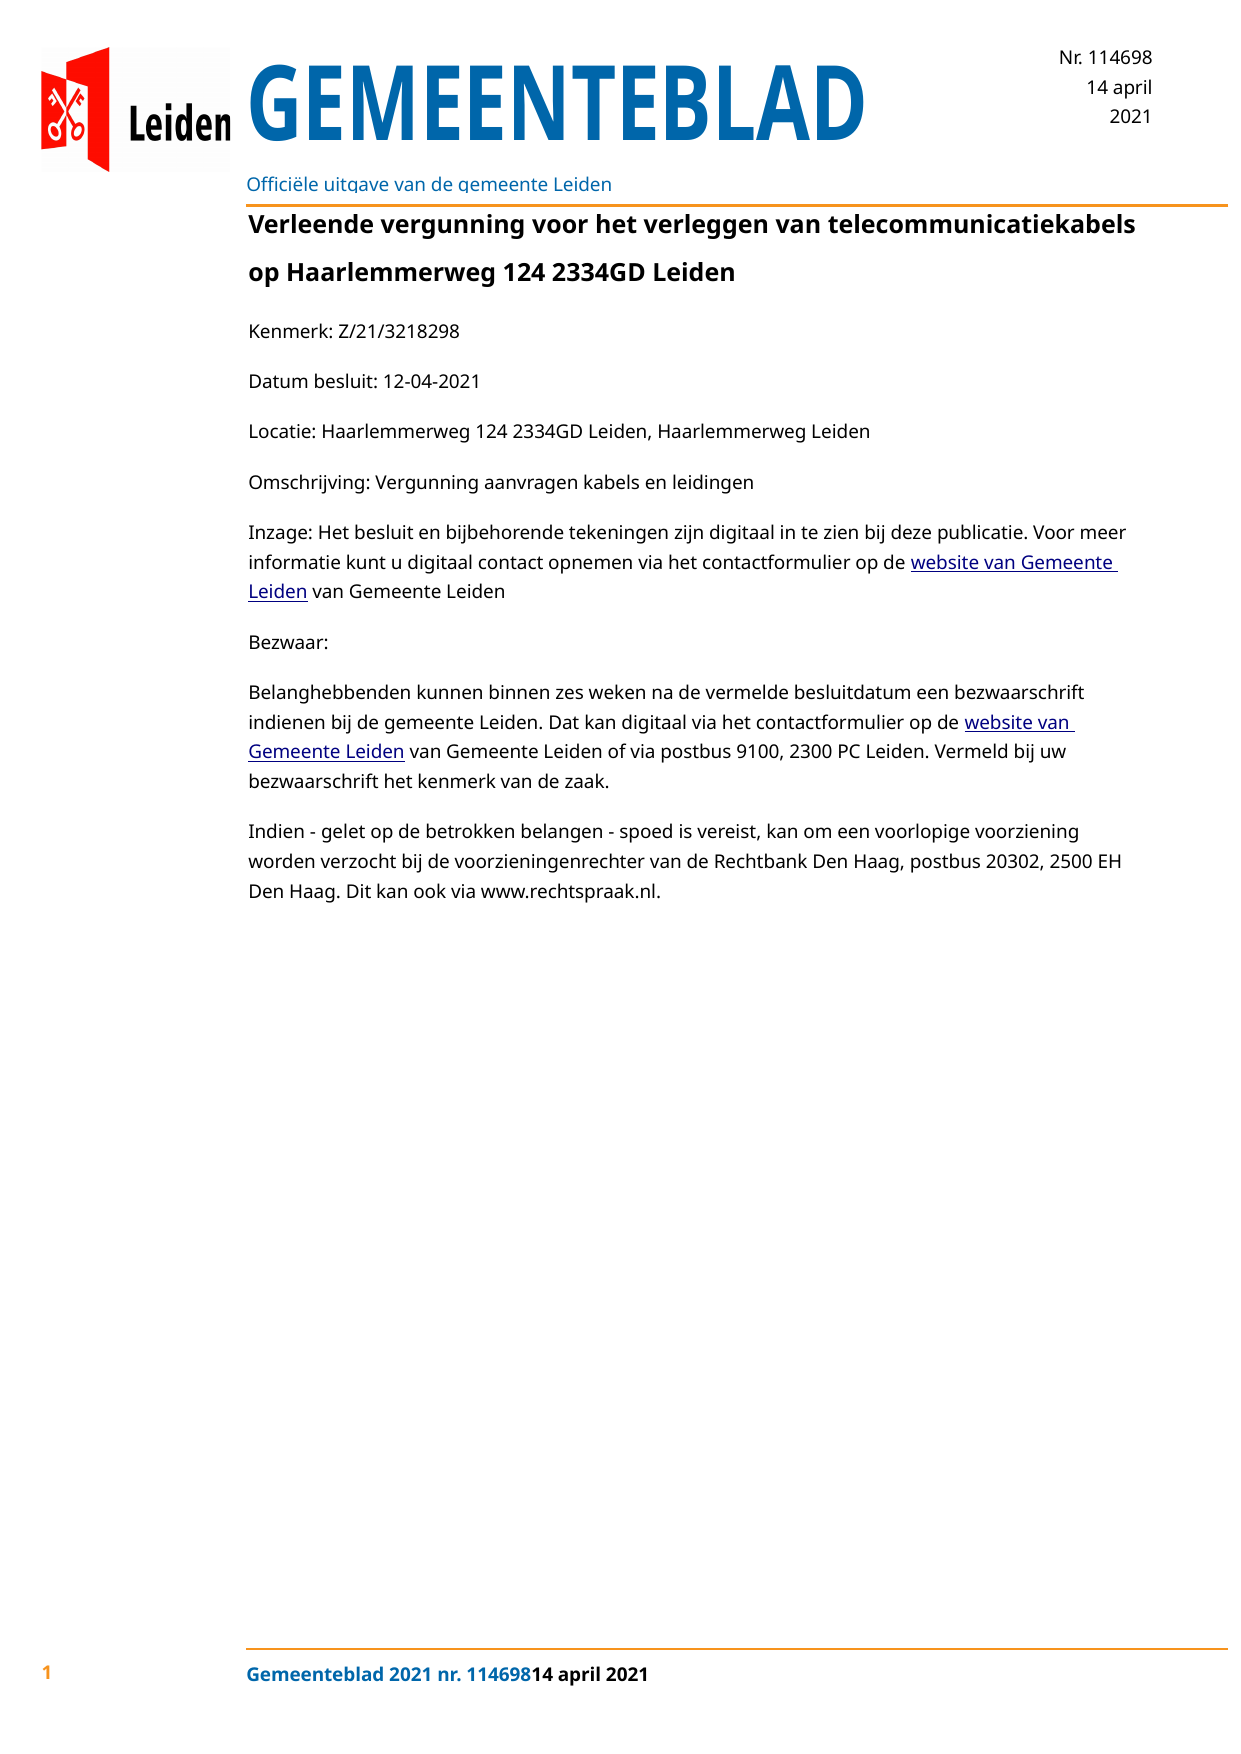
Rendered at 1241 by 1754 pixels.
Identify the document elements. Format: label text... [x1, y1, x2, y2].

text Indien - gelet op de betrokken belangen - spoed is vereist, kan om een voorlopige voorziening worden verzocht bij de voorzieningenrechter van de Rechtbank Den Haag, postbus 20302, 2500 EH Den Haag. Dit kan ook via www.rechtspraak.nl. [248, 819, 1152, 904]
text Inzage: Het besluit en bijbehorende tekeningen zijn digitaal in te zien bij deze publicatie. Voor meer informatie kunt u digitaal contact opnemen via het contactformulier op de website van Gemeente Leiden van Gemeente Leiden [248, 519, 1152, 604]
text Omschrijving: Vergunning aanvragen kabels en leidingen [248, 469, 1152, 495]
text Locatie: Haarlemmerweg 124 2334GD Leiden, Haarlemmerweg Leiden [248, 419, 1152, 444]
text Bezwaar: [248, 629, 1152, 655]
picture [41, 47, 231, 172]
text Kenmerk: Z/21/3218298 [248, 318, 1152, 344]
text Verleende vergunning voor het verleggen van telecommunicatiekabels op Haarlemmerweg 124 2334GD Leiden [248, 207, 1152, 288]
text Belanghebbenden kunnen binnen zes weken na de vermelde besluitdatum een bezwaarschrift indienen bij de gemeente Leiden. Dat kan digitaal via het contactformulier op de website van Gemeente Leiden van Gemeente Leiden of via postbus 9100, 2300 PC Leiden. Vermeld bij uw bezwaarschrift het kenmerk van de zaak. [248, 679, 1152, 794]
text Datum besluit: 12-04-2021 [248, 368, 1152, 394]
